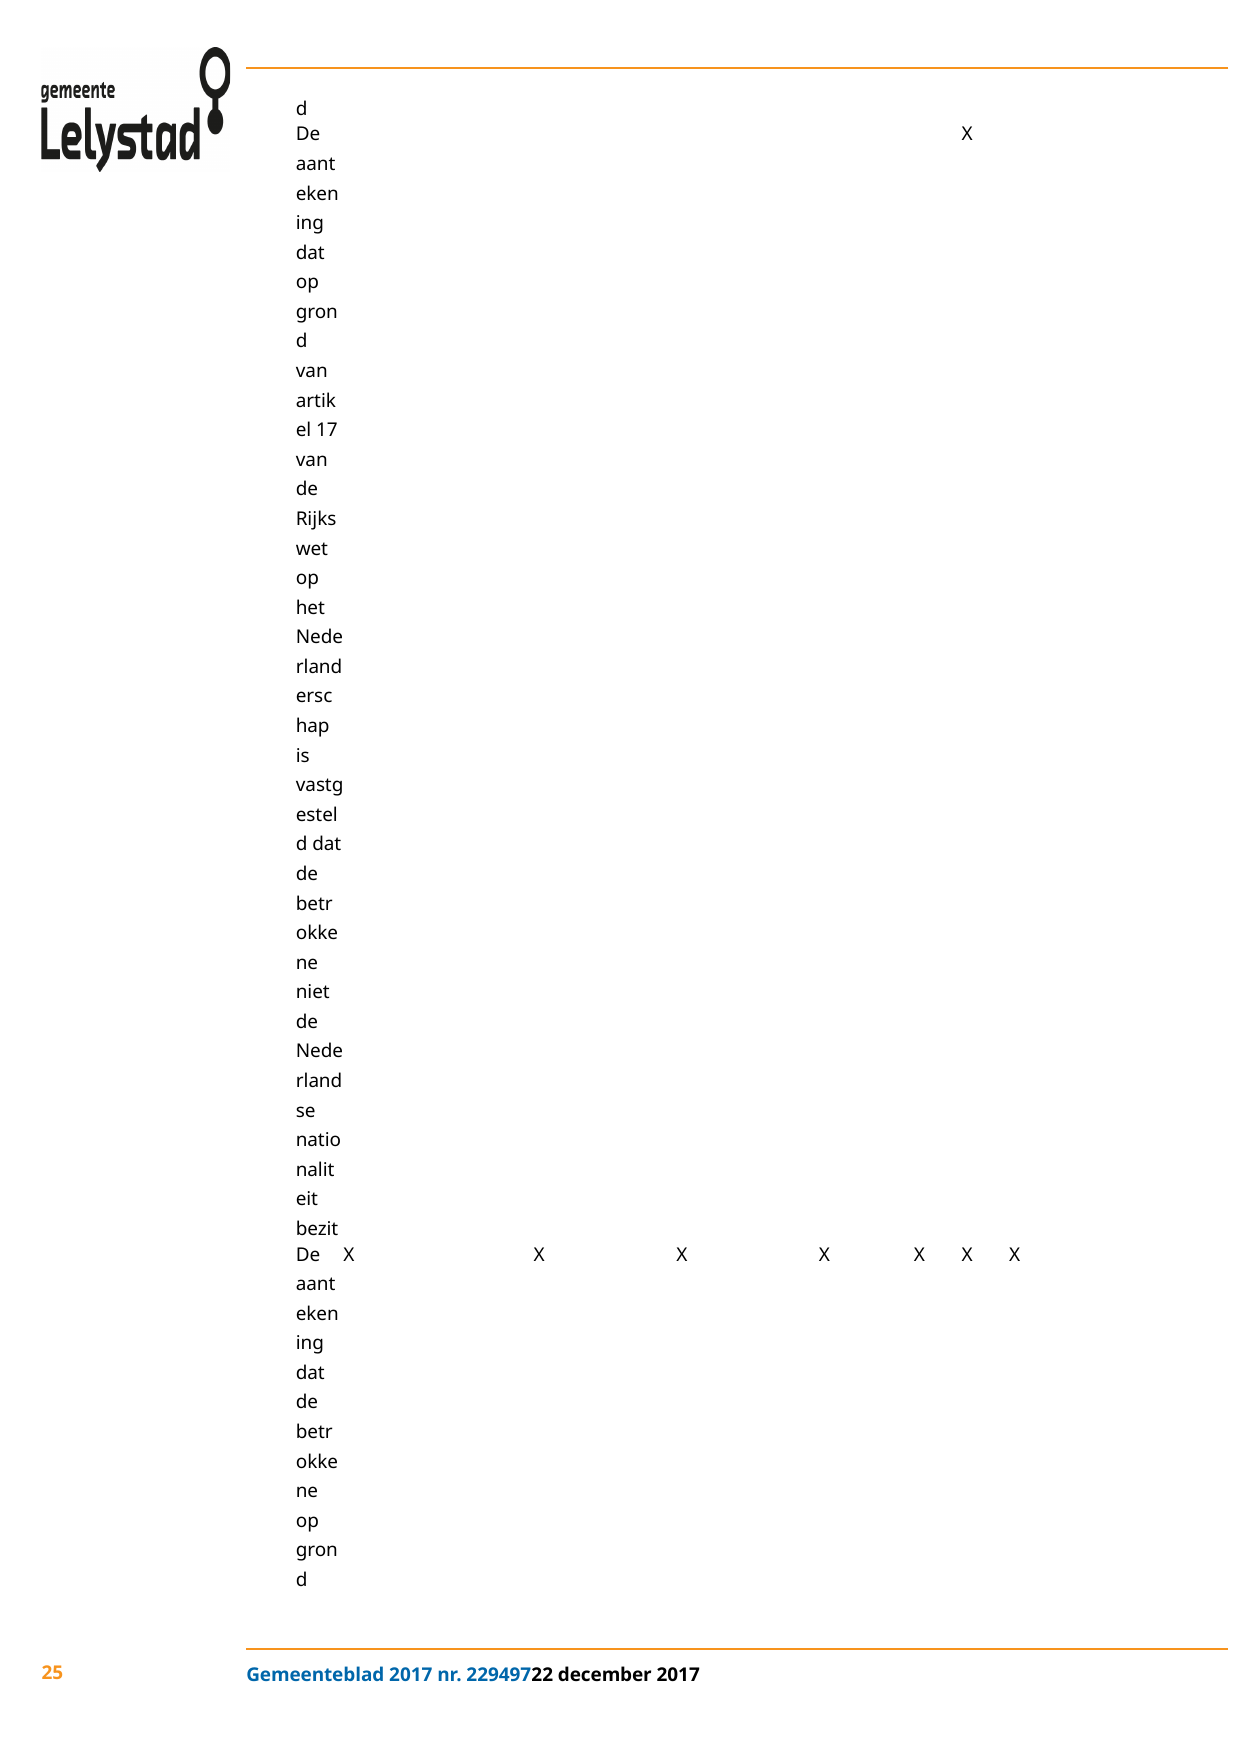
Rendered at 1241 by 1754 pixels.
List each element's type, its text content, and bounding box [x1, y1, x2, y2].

table_cell [248, 121, 296, 1241]
table_cell [343, 121, 391, 1241]
table_cell [629, 121, 676, 1241]
table_cell [391, 1241, 438, 1592]
table_cell [914, 95, 961, 121]
table_cell [581, 95, 628, 121]
table_cell X [1009, 1241, 1056, 1592]
table_cell [1009, 95, 1056, 121]
table_cell [771, 95, 819, 121]
table_cell X [533, 1241, 581, 1592]
picture [41, 47, 231, 172]
table_cell [1056, 121, 1104, 1241]
table_cell [248, 95, 296, 121]
table_cell [914, 121, 961, 1241]
table_cell [819, 95, 866, 121]
table_cell [866, 121, 914, 1241]
table_cell [724, 121, 771, 1241]
table_cell De aantekening dat op grond van artikel 17 van de Rijkswet op het Nederlanderschap is vastgesteld dat de betrokkene niet de Nederlandse nationaliteit bezit [296, 121, 343, 1241]
table_cell d [296, 95, 343, 121]
table_cell [724, 95, 771, 121]
table_cell [391, 95, 438, 121]
table_cell [961, 95, 1009, 121]
table_cell [438, 95, 486, 121]
table_cell X [343, 1241, 391, 1592]
table_cell De aantekening dat de betrokkene op grond [296, 1241, 343, 1592]
table_cell X [961, 1241, 1009, 1592]
table_cell [676, 121, 723, 1241]
table_cell X [676, 1241, 723, 1592]
table_cell X [961, 121, 1009, 1241]
table_cell [248, 1241, 296, 1592]
table_cell [771, 121, 819, 1241]
table_cell [1056, 95, 1104, 121]
table_cell X [914, 1241, 961, 1592]
table_cell [676, 95, 723, 121]
table_cell [629, 1241, 676, 1592]
table_cell [724, 1241, 771, 1592]
table_cell [1009, 121, 1056, 1241]
table_cell X [819, 1241, 866, 1592]
table_cell [1104, 1241, 1152, 1592]
table_cell [486, 95, 533, 121]
table_cell [866, 1241, 914, 1592]
table_cell [1104, 95, 1152, 121]
table_cell [486, 121, 533, 1241]
table_cell [1056, 1241, 1104, 1592]
table_cell [533, 95, 581, 121]
table_cell [391, 121, 438, 1241]
table_cell [819, 121, 866, 1241]
table_cell [438, 1241, 486, 1592]
table_cell [581, 1241, 628, 1592]
table_cell [438, 121, 486, 1241]
table_cell [866, 95, 914, 121]
table_cell [629, 95, 676, 121]
table_cell [581, 121, 628, 1241]
table_cell [771, 1241, 819, 1592]
table_cell [486, 1241, 533, 1592]
table_cell [533, 121, 581, 1241]
table_cell [343, 95, 391, 121]
table_cell [1104, 121, 1152, 1241]
